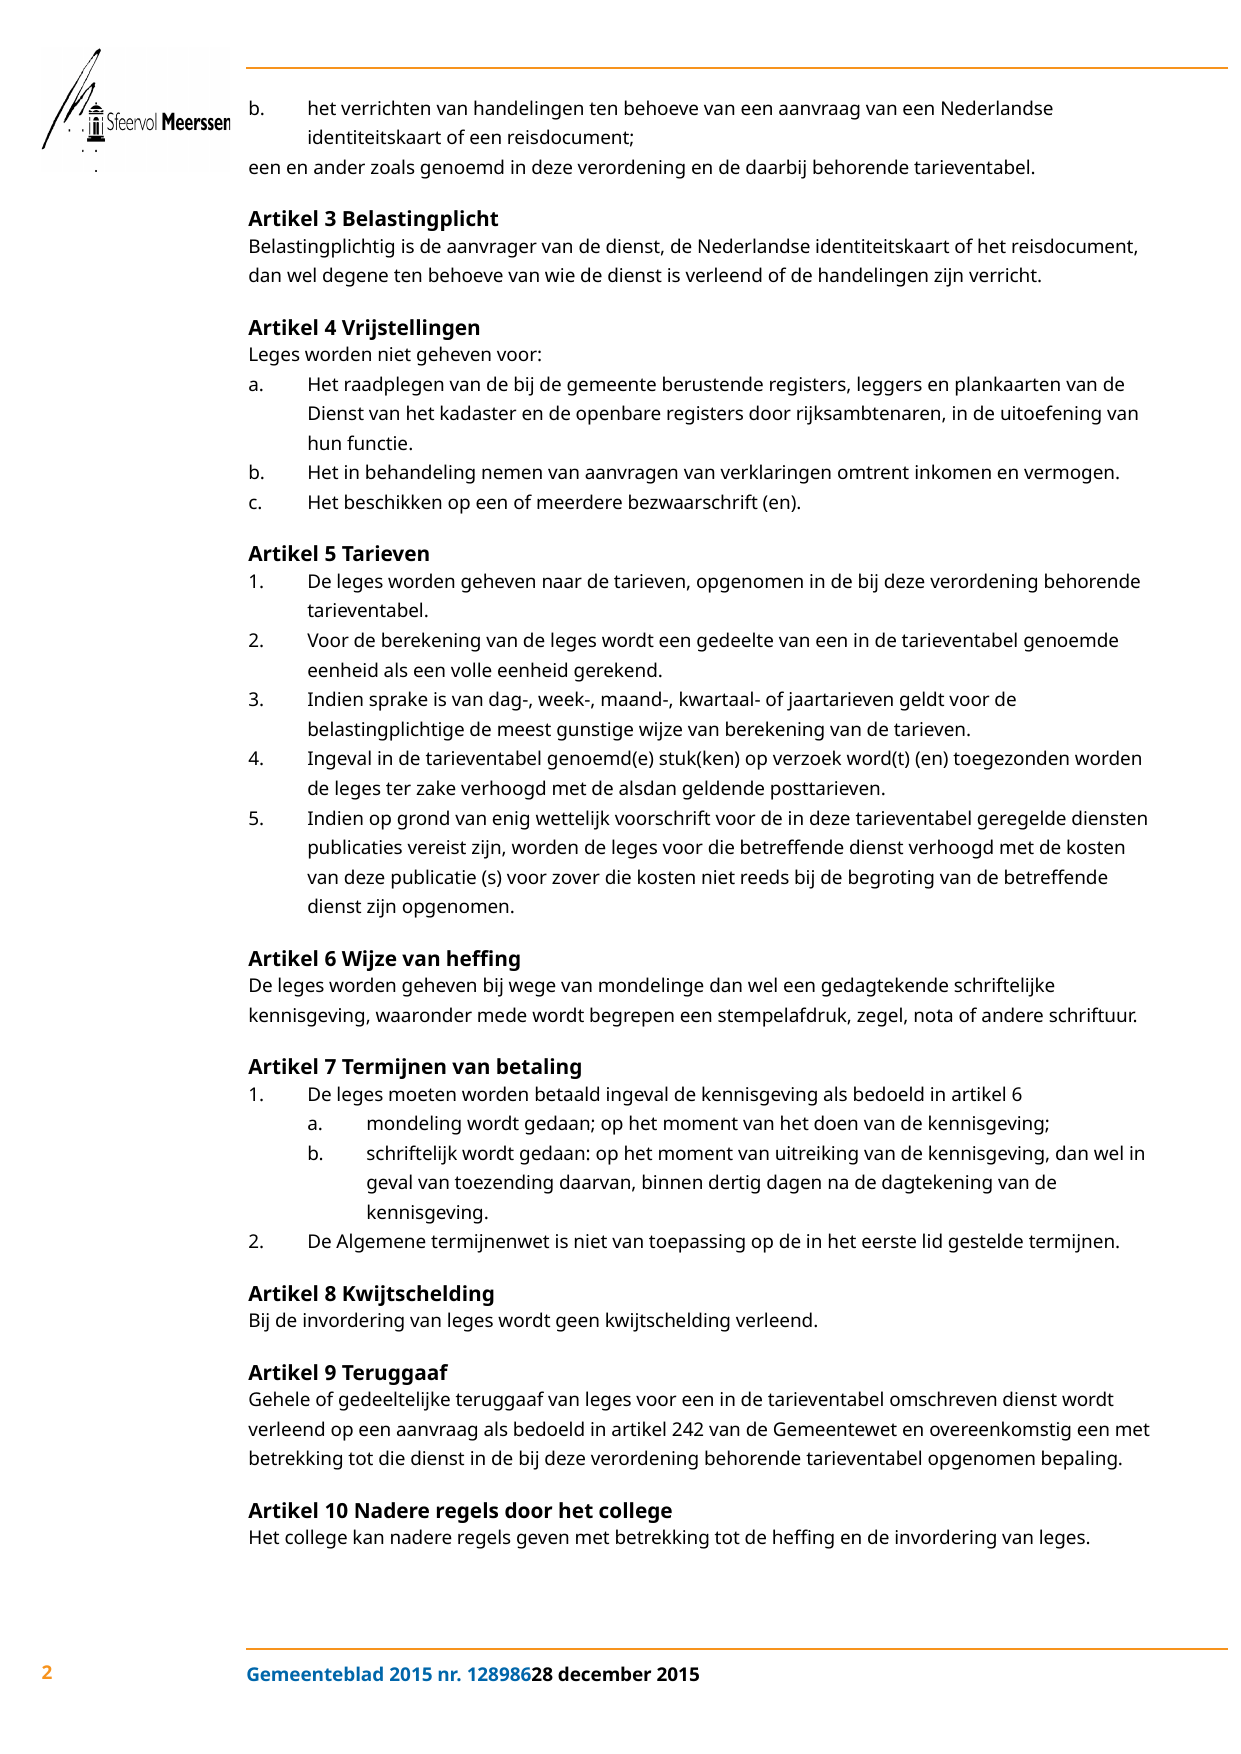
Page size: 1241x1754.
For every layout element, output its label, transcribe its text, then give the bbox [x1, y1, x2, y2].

text Artikel 5 Tarieven [248, 539, 1152, 568]
text Belastingplichtig is de aanvrager van de dienst, de Nederlandse identiteitskaart of het reisdocument, dan wel degene ten behoeve van wie de dienst is verleend of de handelingen zijn verricht. [248, 233, 1152, 288]
text Artikel 3 Belastingplicht [248, 204, 1152, 233]
text Artikel 10 Nadere regels door het college [248, 1496, 1152, 1524]
text Bij de invordering van leges wordt geen kwijtschelding verleend. [248, 1307, 1152, 1333]
picture [41, 47, 231, 172]
list De Algemene termijnenwet is niet van toepassing op de in het eerste lid gestelde termijnen. [248, 1229, 1152, 1254]
text Artikel 7 Termijnen van betaling [248, 1052, 1152, 1081]
text Artikel 6 Wijze van heffing [248, 944, 1152, 972]
text Artikel 4 Vrijstellingen [248, 313, 1152, 341]
text De leges worden geheven bij wege van mondelinge dan wel een gedagtekende schriftelijke kennisgeving, waaronder mede wordt begrepen een stempelafdruk, zegel, nota of andere schriftuur. [248, 972, 1152, 1028]
list Ingeval in de tarieventabel genoemd(e) stuk(ken) op verzoek word(t) (en) toegezonden worden de leges ter zake verhoogd met de alsdan geldende posttarieven. [248, 746, 1152, 801]
text een en ander zoals genoemd in deze verordening en de daarbij behorende tarieventabel. [248, 154, 1152, 180]
list Voor de berekening van de leges wordt een gedeelte van een in de tarieventabel genoemde eenheid als een volle eenheid gerekend. [248, 627, 1152, 682]
text Gehele of gedeeltelijke teruggaaf van leges voor een in de tarieventabel omschreven dienst wordt verleend op een aanvraag als bedoeld in artikel 242 van de Gemeentewet en overeenkomstig een met betrekking tot die dienst in de bij deze verordening behorende tarieventabel opgenomen bepaling. [248, 1386, 1152, 1471]
text Het college kan nadere regels geven met betrekking tot de heffing en de invordering van leges. [248, 1524, 1152, 1550]
list De leges worden geheven naar de tarieven, opgenomen in de bij deze verordening behorende tarieventabel. [248, 568, 1152, 623]
list mondeling wordt gedaan; op het moment van het doen van de kennisgeving; [307, 1110, 1152, 1136]
list Het raadplegen van de bij de gemeente berustende registers, leggers en plankaarten van de Dienst van het kadaster en de openbare registers door rijksambtenaren, in de uitoefening van hun functie. [248, 371, 1152, 456]
text Artikel 9 Teruggaaf [248, 1358, 1152, 1386]
list De leges moeten worden betaald ingeval de kennisgeving als bedoeld in artikel 6 [248, 1081, 1152, 1106]
list Indien sprake is van dag-, week-, maand-, kwartaal- of jaartarieven geldt voor de belastingplichtige de meest gunstige wijze van berekening van de tarieven. [248, 686, 1152, 742]
list Het beschikken op een of meerdere bezwaarschrift (en). [248, 489, 1152, 515]
list Indien op grond van enig wettelijk voorschrift voor de in deze tarieventabel geregelde diensten publicaties vereist zijn, worden de leges voor die betreffende dienst verhoogd met de kosten van deze publicatie (s) voor zover die kosten niet reeds bij de begroting van de betreffende dienst zijn opgenomen. [248, 805, 1152, 919]
text Artikel 8 Kwijtschelding [248, 1279, 1152, 1307]
list Het in behandeling nemen van aanvragen van verklaringen omtrent inkomen en vermogen. [248, 459, 1152, 485]
list het verrichten van handelingen ten behoeve van een aanvraag van een Nederlandse identiteitskaart of een reisdocument; [248, 95, 1152, 150]
list schriftelijk wordt gedaan: op het moment van uitreiking van de kennisgeving, dan wel in geval van toezending daarvan, binnen dertig dagen na de dagtekening van de kennisgeving. [307, 1140, 1152, 1225]
text Leges worden niet geheven voor: [248, 341, 1152, 367]
